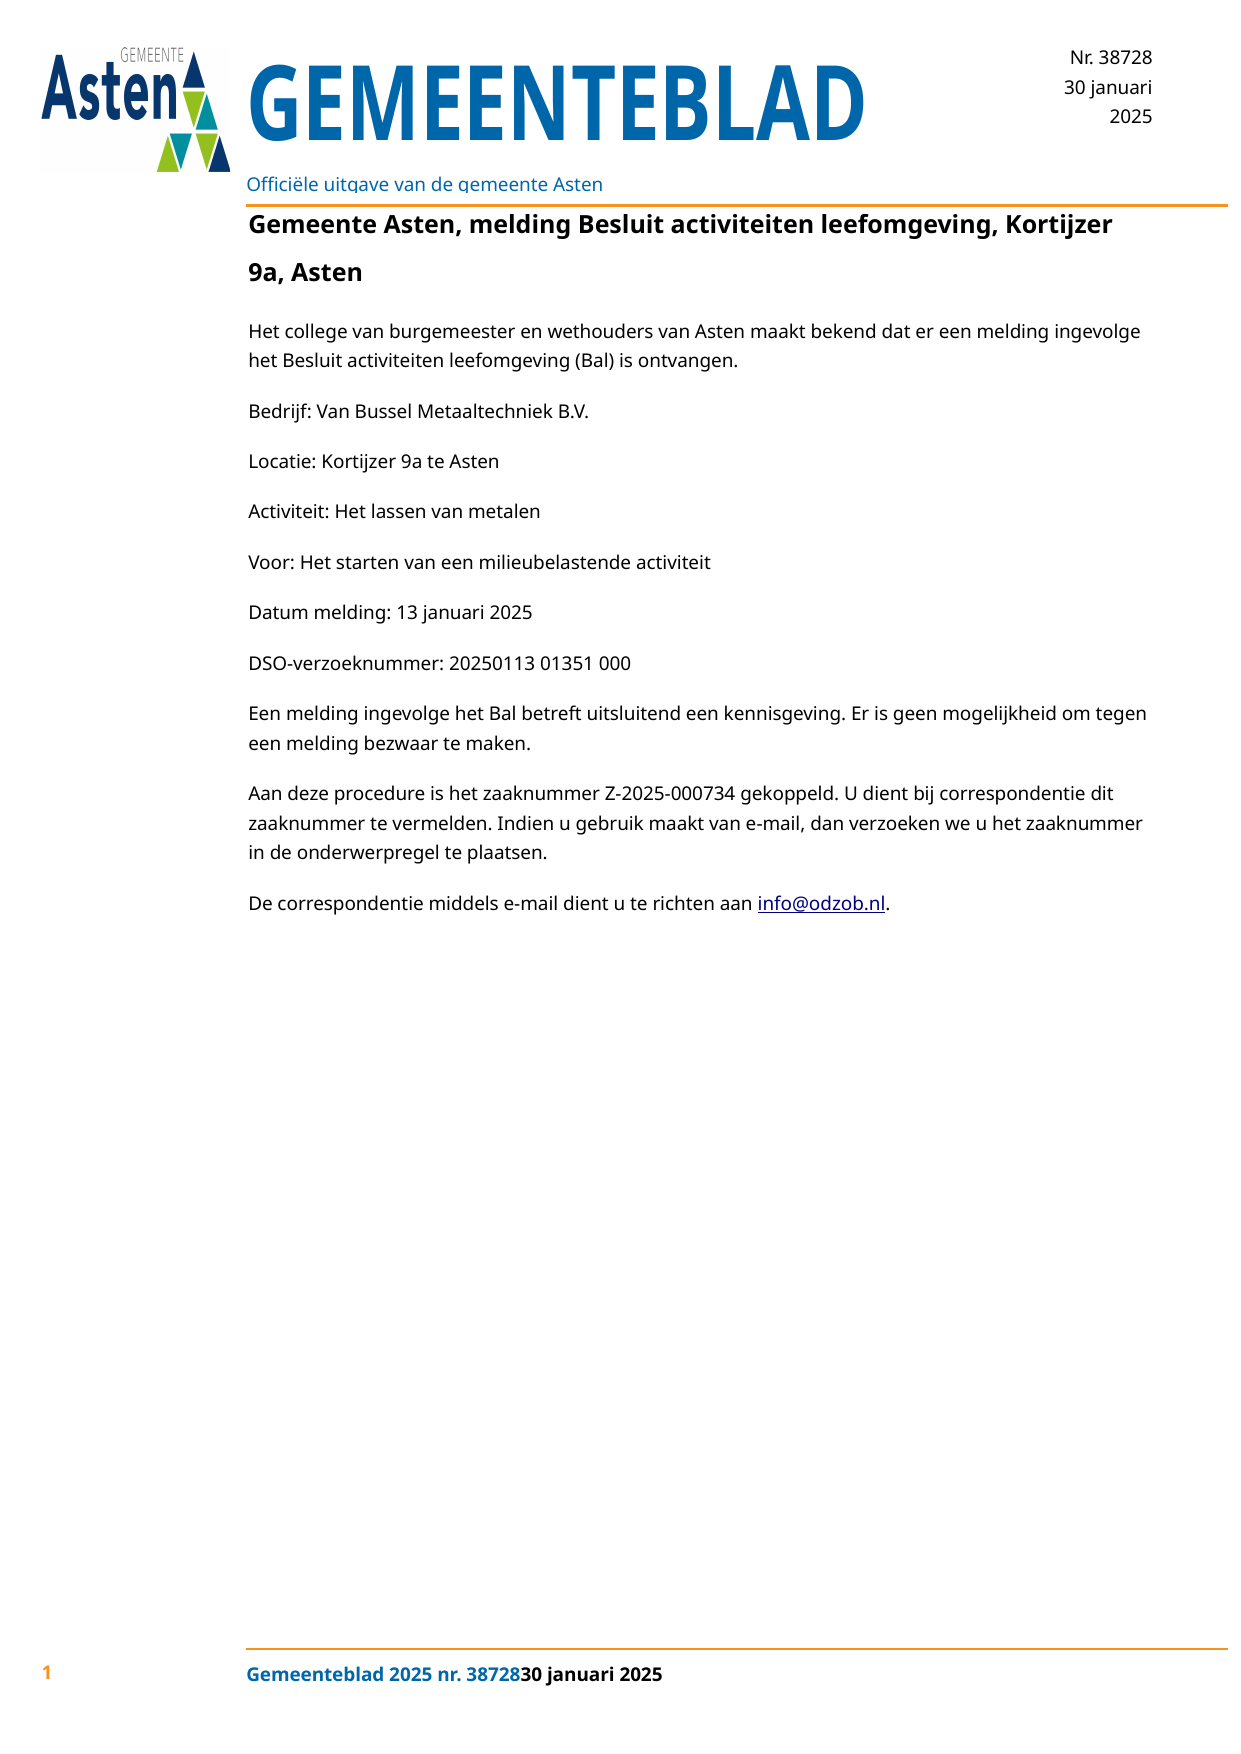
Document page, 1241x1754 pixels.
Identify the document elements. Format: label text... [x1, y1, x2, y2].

text Activiteit: Het lassen van metalen [248, 499, 1152, 524]
text DSO-verzoeknummer: 20250113 01351 000 [248, 650, 1152, 676]
text Het college van burgemeester en wethouders van Asten maakt bekend dat er een melding ingevolge het Besluit activiteiten leefomgeving (Bal) is ontvangen. [248, 318, 1152, 373]
text Gemeente Asten, melding Besluit activiteiten leefomgeving, Kortijzer 9a, Asten [248, 207, 1152, 288]
text Voor: Het starten van een milieubelastende activiteit [248, 549, 1152, 575]
text Bedrijf: Van Bussel Metaaltechniek B.V. [248, 398, 1152, 424]
text Aan deze procedure is het zaaknummer Z-2025-000734 gekoppeld. U dient bij correspondentie dit zaaknummer te vermelden. Indien u gebruik maakt van e-mail, dan verzoeken we u het zaaknummer in de onderwerpregel te plaatsen. [248, 780, 1152, 865]
text Een melding ingevolge het Bal betreft uitsluitend een kennisgeving. Er is geen mogelijkheid om tegen een melding bezwaar te maken. [248, 700, 1152, 756]
text Locatie: Kortijzer 9a te Asten [248, 448, 1152, 474]
text Datum melding: 13 januari 2025 [248, 599, 1152, 625]
picture [41, 47, 231, 172]
text De correspondentie middels e-mail dient u te richten aan info@odzob.nl. [248, 890, 1152, 916]
